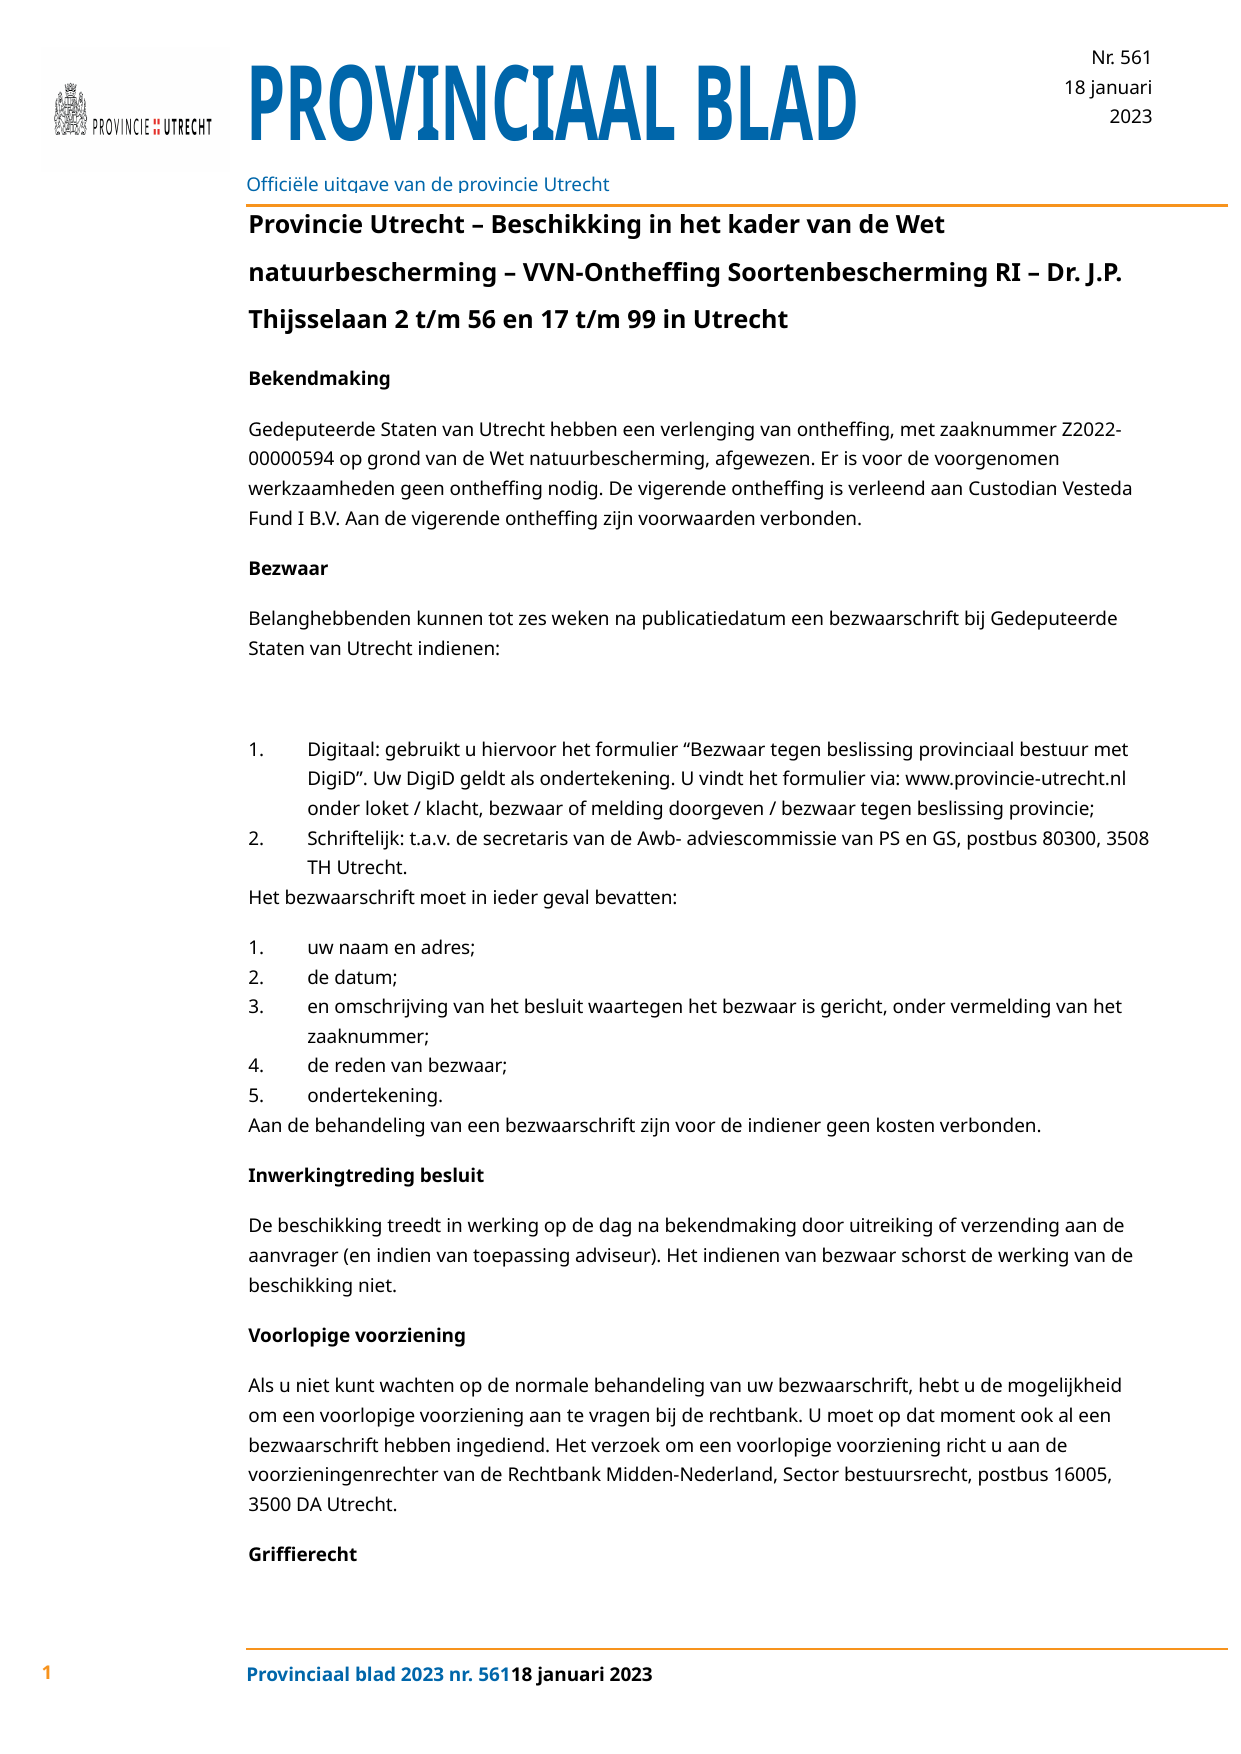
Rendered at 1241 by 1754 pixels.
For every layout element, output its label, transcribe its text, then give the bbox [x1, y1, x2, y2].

text Bekendmaking [248, 366, 1152, 391]
text Als u niet kunt wachten op de normale behandeling van uw bezwaarschrift, hebt u de mogelijkheid om een voorlopige voorziening aan te vragen bij de rechtbank. U moet op dat moment ook al een bezwaarschrift hebben ingediend. Het verzoek om een voorlopige voorziening richt u aan de voorzieningenrechter van de Rechtbank Midden-Nederland, Sector bestuursrecht, postbus 16005, 3500 DA Utrecht. [248, 1373, 1152, 1517]
list en omschrijving van het besluit waartegen het bezwaar is gericht, onder vermelding van het zaaknummer; [248, 993, 1152, 1049]
list uw naam en adres; [248, 934, 1152, 960]
list de datum; [248, 964, 1152, 989]
text De beschikking treedt in werking op de dag na bekendmaking door uitreiking of verzending aan de aanvrager (en indien van toepassing adviseur). Het indienen van bezwaar schorst de werking van de beschikking niet. [248, 1213, 1152, 1297]
text Inwerkingtreding besluit [248, 1162, 1152, 1188]
list Schriftelijk: t.a.v. de secretaris van de Awb- adviescommissie van PS en GS, postbus 80300, 3508 TH Utrecht. [248, 825, 1152, 880]
text Bezwaar [248, 555, 1152, 581]
text Griffierecht [248, 1541, 1152, 1567]
list Digitaal: gebruikt u hiervoor het formulier “Bezwaar tegen beslissing provinciaal bestuur met DigiD”. Uw DigiD geldt als ondertekening. U vindt het formulier via: www.provincie-utrecht.nl onder loket / klacht, bezwaar of melding doorgeven / bezwaar tegen beslissing provincie; [248, 736, 1152, 821]
picture [41, 47, 231, 172]
text Het bezwaarschrift moet in ieder geval bevatten: [248, 884, 1152, 909]
list ondertekening. [248, 1082, 1152, 1108]
text Voorlopige voorziening [248, 1322, 1152, 1348]
text Belanghebbenden kunnen tot zes weken na publicatiedatum een bezwaarschrift bij Gedeputeerde Staten van Utrecht indienen: [248, 606, 1152, 661]
text Aan de behandeling van een bezwaarschrift zijn voor de indiener geen kosten verbonden. [248, 1112, 1152, 1137]
text Provincie Utrecht – Beschikking in het kader van de Wet natuurbescherming – VVN-Ontheffing Soortenbescherming RI – Dr. J.P. Thijsselaan 2 t/m 56 en 17 t/m 99 in Utrecht [248, 207, 1152, 336]
text Gedeputeerde Staten van Utrecht hebben een verlenging van ontheffing, met zaaknummer Z2022-00000594 op grond van de Wet natuurbescherming, afgewezen. Er is voor de voorgenomen werkzaamheden geen ontheffing nodig. De vigerende ontheffing is verleend aan Custodian Vesteda Fund I B.V. Aan de vigerende ontheffing zijn voorwaarden verbonden. [248, 416, 1152, 530]
list de reden van bezwaar; [248, 1053, 1152, 1078]
